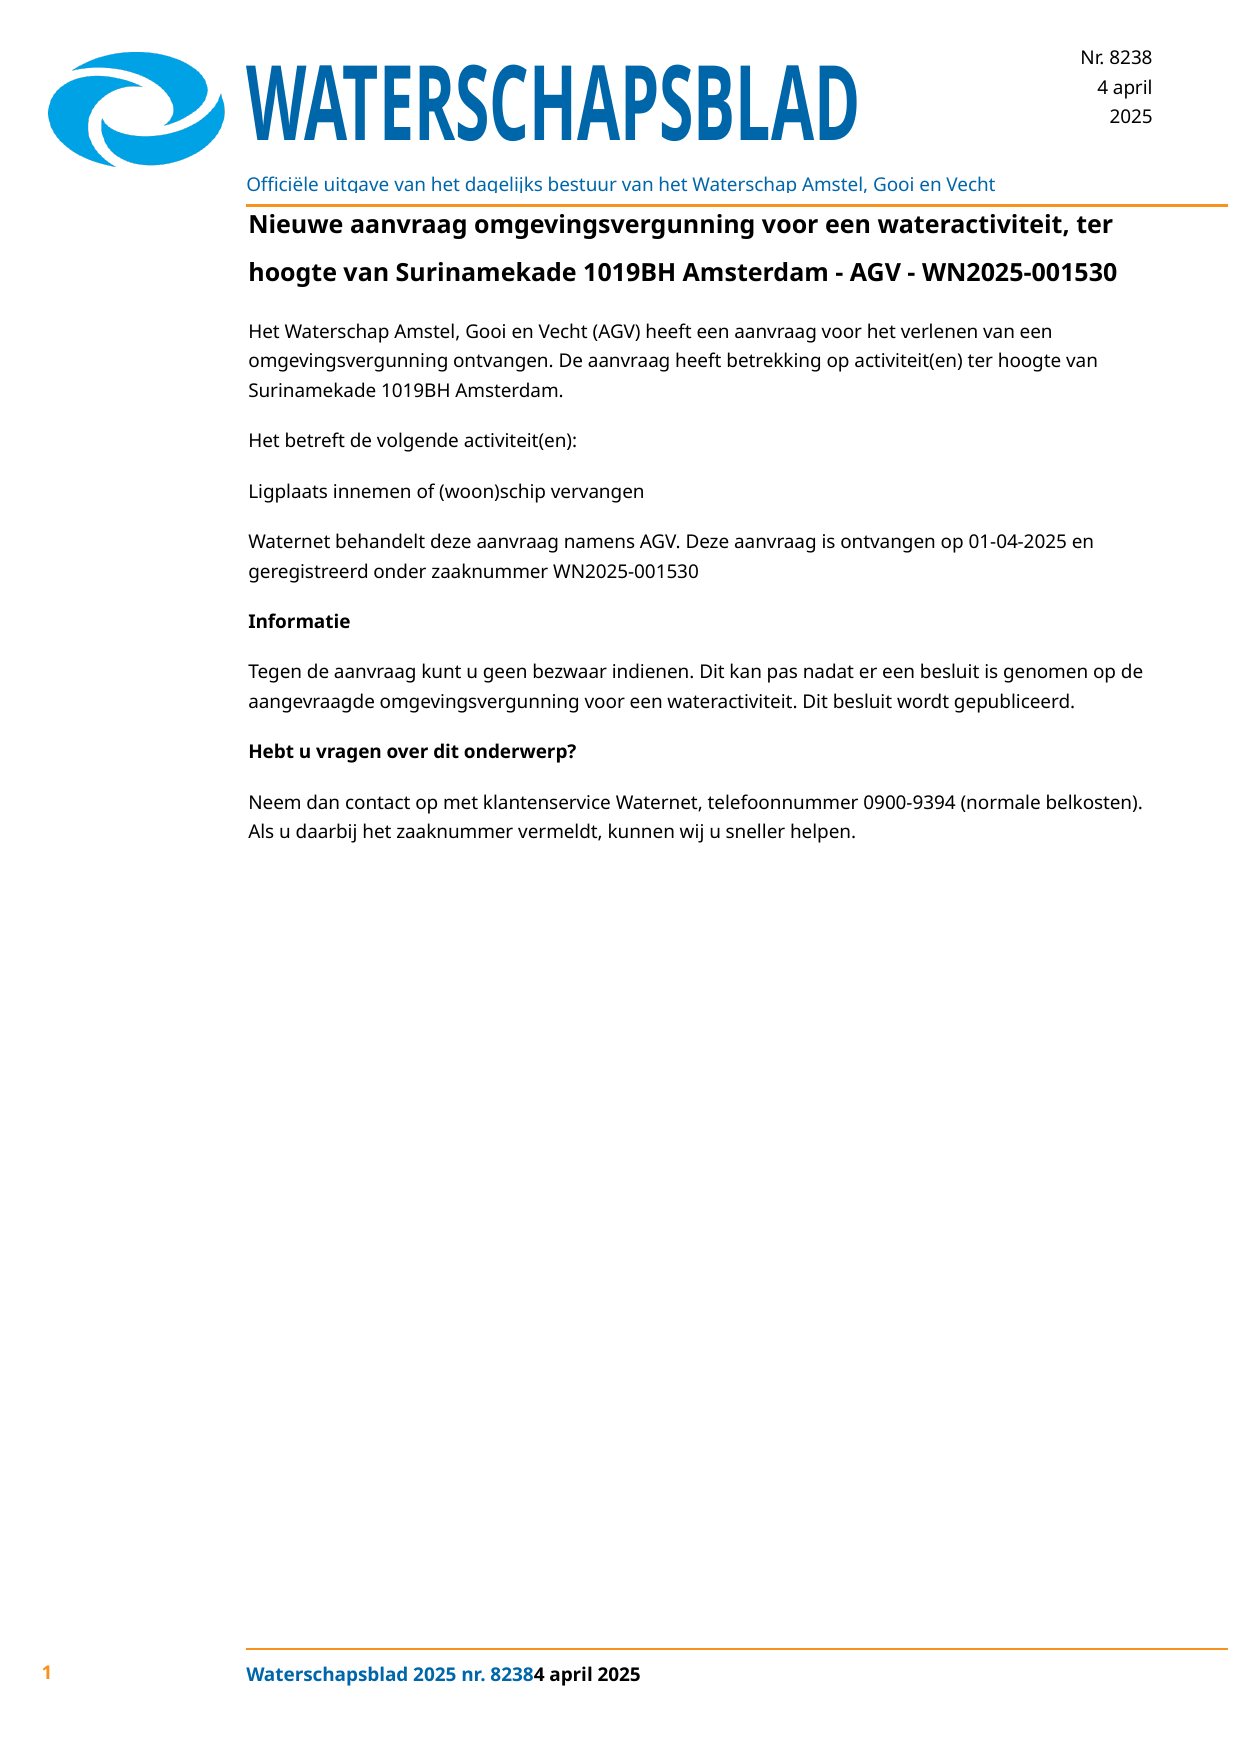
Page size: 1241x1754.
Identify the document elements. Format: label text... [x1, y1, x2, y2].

text Neem dan contact op met klantenservice Waternet, telefoonnummer 0900-9394 (normale belkosten). Als u daarbij het zaaknummer vermeldt, kunnen wij u sneller helpen. [248, 789, 1152, 844]
text Informatie [248, 608, 1152, 634]
text Nieuwe aanvraag omgevingsvergunning voor een wateractiviteit, ter hoogte van Surinamekade 1019BH Amsterdam - AGV - WN2025-001530 [248, 207, 1152, 288]
text Hebt u vragen over dit onderwerp? [248, 739, 1152, 764]
text Het betreft de volgende activiteit(en): [248, 427, 1152, 453]
text Tegen de aanvraag kunt u geen bezwaar indienen. Dit kan pas nadat er een besluit is genomen op de aangevraagde omgevingsvergunning voor een wateractiviteit. Dit besluit wordt gepubliceerd. [248, 659, 1152, 714]
text Ligplaats innemen of (woon)schip vervangen [248, 478, 1152, 504]
picture [41, 47, 231, 172]
text Waternet behandelt deze aanvraag namens AGV. Deze aanvraag is ontvangen op 01-04-2025 en geregistreerd onder zaaknummer WN2025-001530 [248, 528, 1152, 584]
text Het Waterschap Amstel, Gooi en Vecht (AGV) heeft een aanvraag voor het verlenen van een omgevingsvergunning ontvangen. De aanvraag heeft betrekking op activiteit(en) ter hoogte van Surinamekade 1019BH Amsterdam. [248, 318, 1152, 403]
